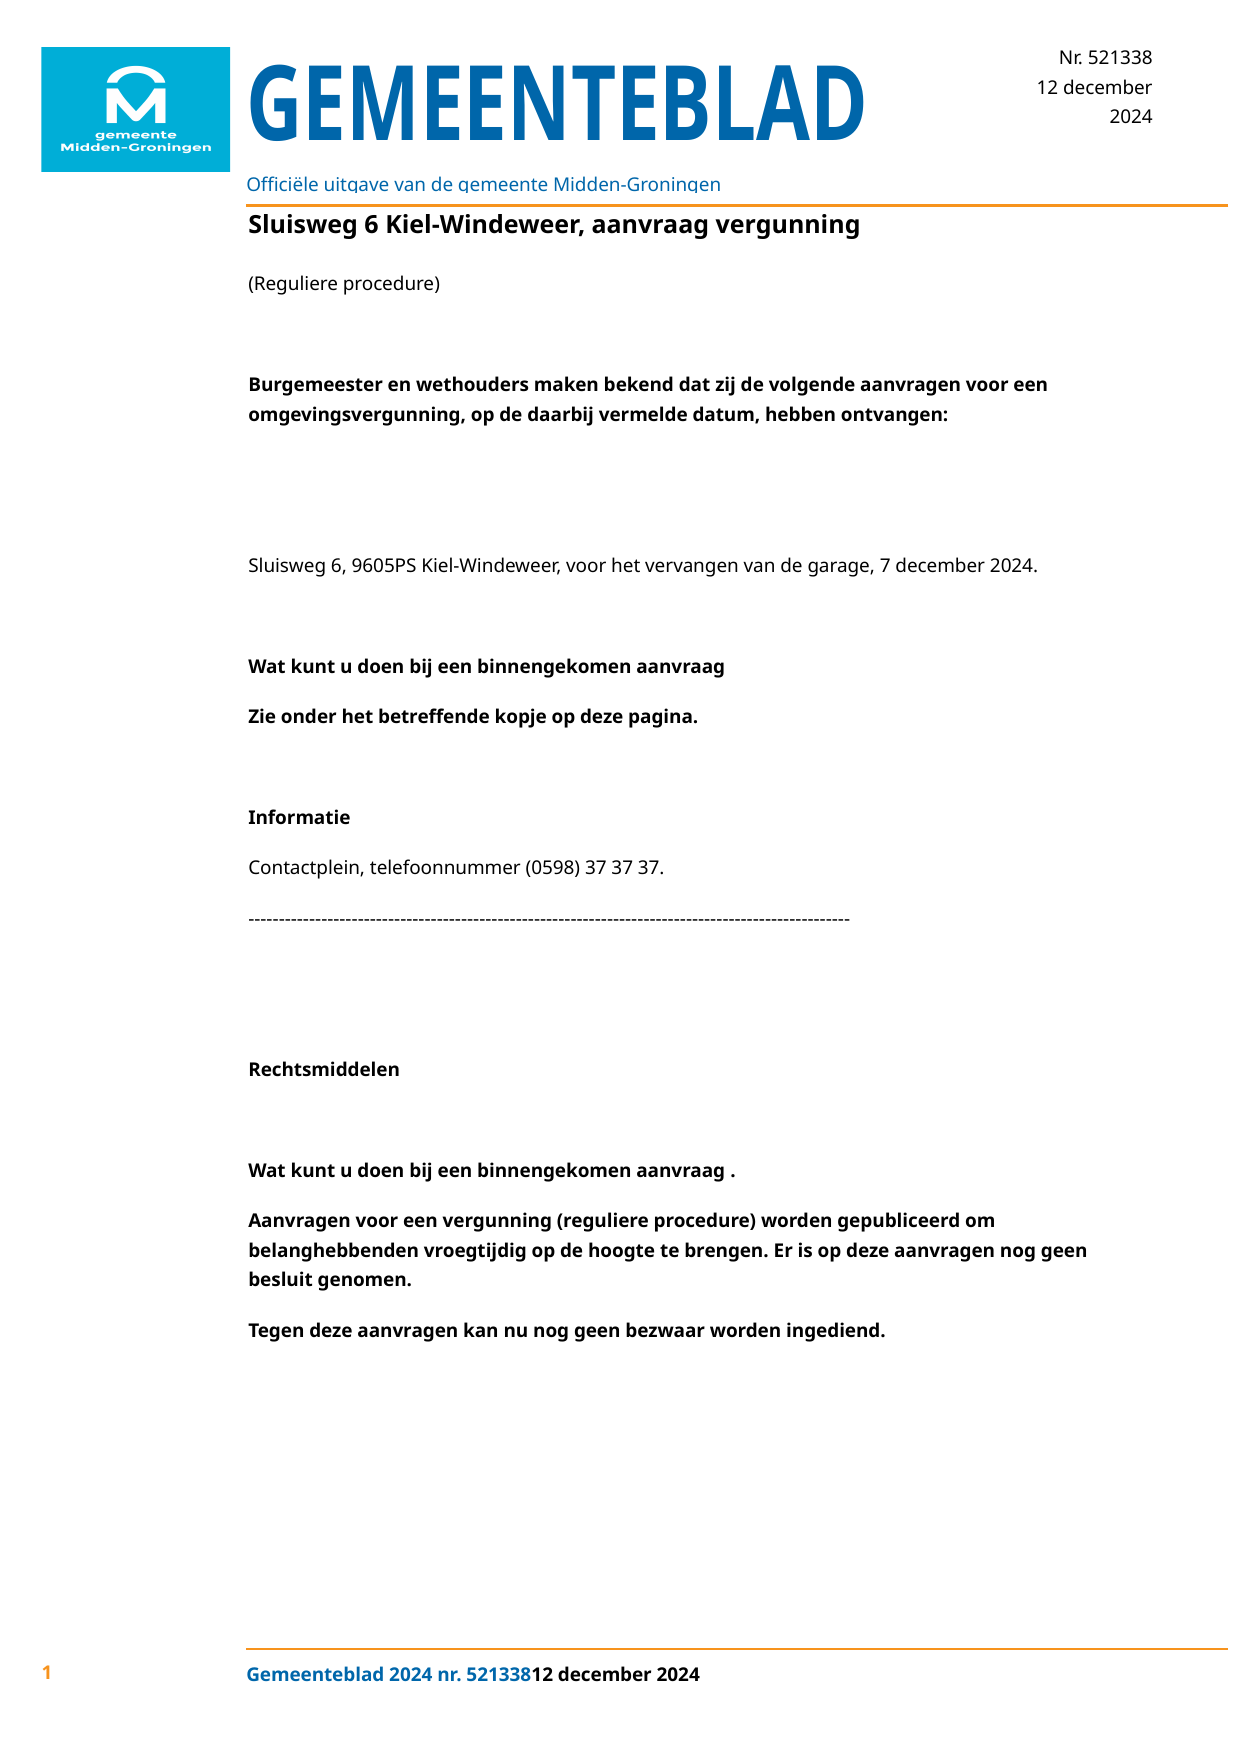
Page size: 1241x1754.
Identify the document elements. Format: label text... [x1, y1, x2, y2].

text Wat kunt u doen bij een binnengekomen aanvraag . [248, 1157, 1152, 1183]
picture [107, 89, 165, 122]
text (Reguliere procedure) [248, 270, 1152, 296]
text --------------------------------------------------------------------------------------------------- [248, 905, 1152, 931]
text Tegen deze aanvragen kan nu nog geen bezwaar worden ingediend. [248, 1317, 1152, 1343]
text Contactplein, telefoonnummer (0598) 37 37 37. [248, 854, 1152, 880]
text Informatie [248, 804, 1152, 830]
text Burgemeester en wethouders maken bekend dat zij de volgende aanvragen voor een omgevingsvergunning, op de daarbij vermelde datum, hebben ontvangen: [248, 371, 1152, 426]
text Rechtsmiddelen [248, 1056, 1152, 1082]
text Zie onder het betreffende kopje op deze pagina. [248, 703, 1152, 729]
text Wat kunt u doen bij een binnengekomen aanvraag [248, 653, 1152, 678]
text Sluisweg 6 Kiel-Windeweer, aanvraag vergunning [248, 207, 1152, 241]
text Aanvragen voor een vergunning (reguliere procedure) worden gepubliceerd om belanghebbenden vroegtijdig op de hoogte te brengen. Er is op deze aanvragen nog geen besluit genomen. [248, 1207, 1152, 1292]
picture [184, 146, 190, 153]
text Sluisweg 6, 9605PS Kiel-Windeweer, voor het vervangen van de garage, 7 december 2024. [248, 552, 1152, 578]
picture [108, 66, 164, 82]
